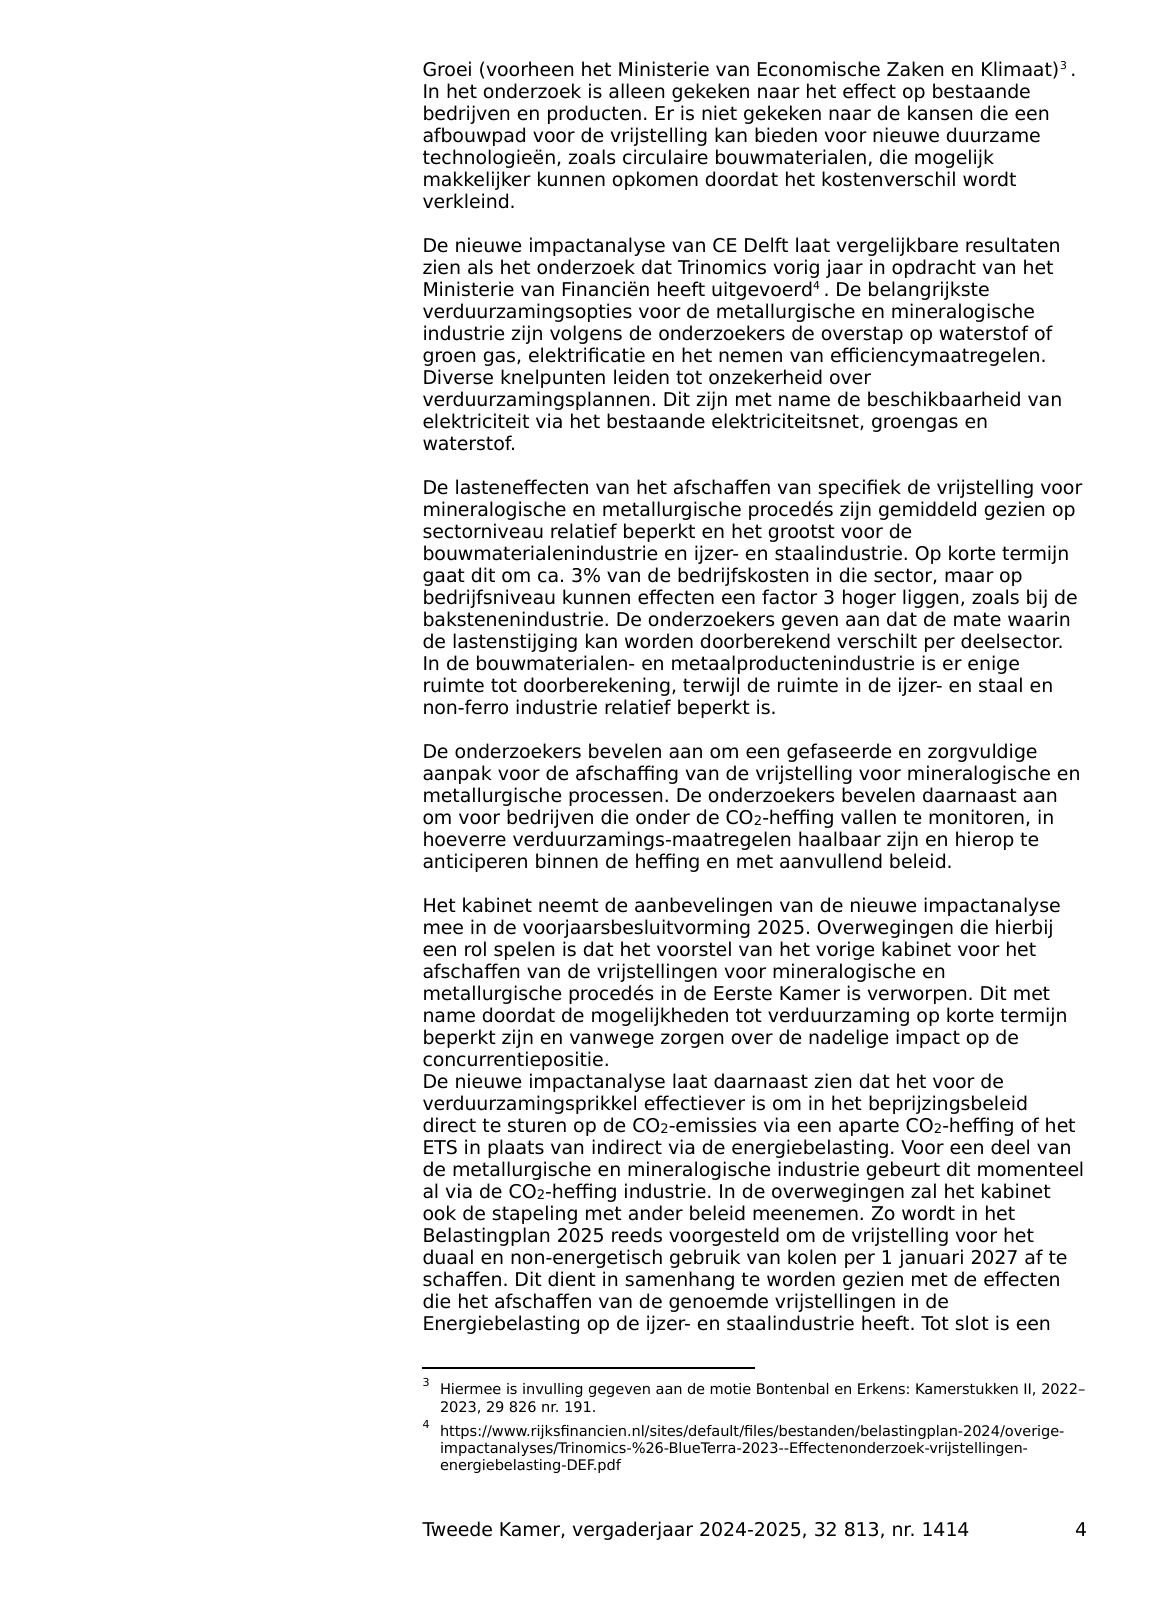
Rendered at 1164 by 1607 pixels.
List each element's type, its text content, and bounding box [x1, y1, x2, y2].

text De lasteneffecten van het afschaffen van specifiek de vrijstelling voor mineralogische en metallurgische procedés zijn gemiddeld gezien op sectorniveau relatief beperkt en het grootst voor de bouwmaterialenindustrie en ijzer- en staalindustrie. Op korte termijn gaat dit om ca. 3% van de bedrijfskosten in die sector, maar op bedrijfsniveau kunnen effecten een factor 3 hoger liggen, zoals bij de bakstenenindustrie. De onderzoekers geven aan dat de mate waarin de lastenstijging kan worden doorberekend verschilt per deelsector. In de bouwmaterialen- en metaalproductenindustrie is er enige ruimte tot doorberekening, terwijl de ruimte in de ijzer- en staal en non-ferro industrie relatief beperkt is. [422, 477, 1087, 719]
text Hiermee is invulling gegeven aan de motie Bontenbal en Erkens: Kamerstukken II, 2022–2023, 29 826 nr. 191. [422, 1377, 1087, 1416]
text Het kabinet neemt de aanbevelingen van de nieuwe impactanalyse mee in de voorjaarsbesluitvorming 2025. Overwegingen die hierbij een rol spelen is dat het voorstel van het vorige kabinet voor het afschaffen van de vrijstellingen voor mineralogische en metallurgische procedés in de Eerste Kamer is verworpen. Dit met name doordat de mogelijkheden tot verduurzaming op korte termijn beperkt zijn en vanwege zorgen over de nadelige impact op de concurrentiepositie. [422, 895, 1087, 1071]
text De onderzoekers bevelen aan om een gefaseerde en zorgvuldige aanpak voor de afschaffing van de vrijstelling voor mineralogische en metallurgische processen. De onderzoekers bevelen daarnaast aan om voor bedrijven die onder de CO2-heffing vallen te monitoren, in hoeverre verduurzamings-maatregelen haalbaar zijn en hierop te anticiperen binnen de heffing en met aanvullend beleid. [422, 741, 1087, 873]
text De nieuwe impactanalyse laat daarnaast zien dat het voor de verduurzamingsprikkel effectiever is om in het beprijzingsbeleid direct te sturen op de CO2-emissies via een aparte CO2-heffing of het ETS in plaats van indirect via de energiebelasting. Voor een deel van de metallurgische en mineralogische industrie gebeurt dit momenteel al via de CO2-heffing industrie. In de overwegingen zal het kabinet ook de stapeling met ander beleid meenemen. Zo wordt in het Belastingplan 2025 reeds voorgesteld om de vrijstelling voor het duaal en non-energetisch gebruik van kolen per 1 januari 2027 af te schaffen. Dit dient in samenhang te worden gezien met de effecten die het afschaffen van de genoemde vrijstellingen in de Energiebelasting op de ijzer- en staalindustrie heeft. Tot slot is een [422, 1071, 1087, 1335]
text Groei (voorheen het Ministerie van Economische Zaken en Klimaat). In het onderzoek is alleen gekeken naar het effect op bestaande bedrijven en producten. Er is niet gekeken naar de kansen die een afbouwpad voor de vrijstelling kan bieden voor nieuwe duurzame technologieën, zoals circulaire bouwmaterialen, die mogelijk makkelijker kunnen opkomen doordat het kostenverschil wordt verkleind. [422, 59, 1087, 213]
text https://www.rijksfinancien.nl/sites/default/files/bestanden/belastingplan-2024/overige-impactanalyses/Trinomics-%26-BlueTerra-2023--Effectenonderzoek-vrijstellingen-energiebelasting-DEF.pdf [422, 1418, 1087, 1474]
text De nieuwe impactanalyse van CE Delft laat vergelijkbare resultaten zien als het onderzoek dat Trinomics vorig jaar in opdracht van het Ministerie van Financiën heeft uitgevoerd. De belangrijkste verduurzamingsopties voor de metallurgische en mineralogische industrie zijn volgens de onderzoekers de overstap op waterstof of groen gas, elektrificatie en het nemen van efficiencymaatregelen. Diverse knelpunten leiden tot onzekerheid over verduurzamingsplannen. Dit zijn met name de beschikbaarheid van elektriciteit via het bestaande elektriciteitsnet, groengas en waterstof. [422, 235, 1087, 455]
